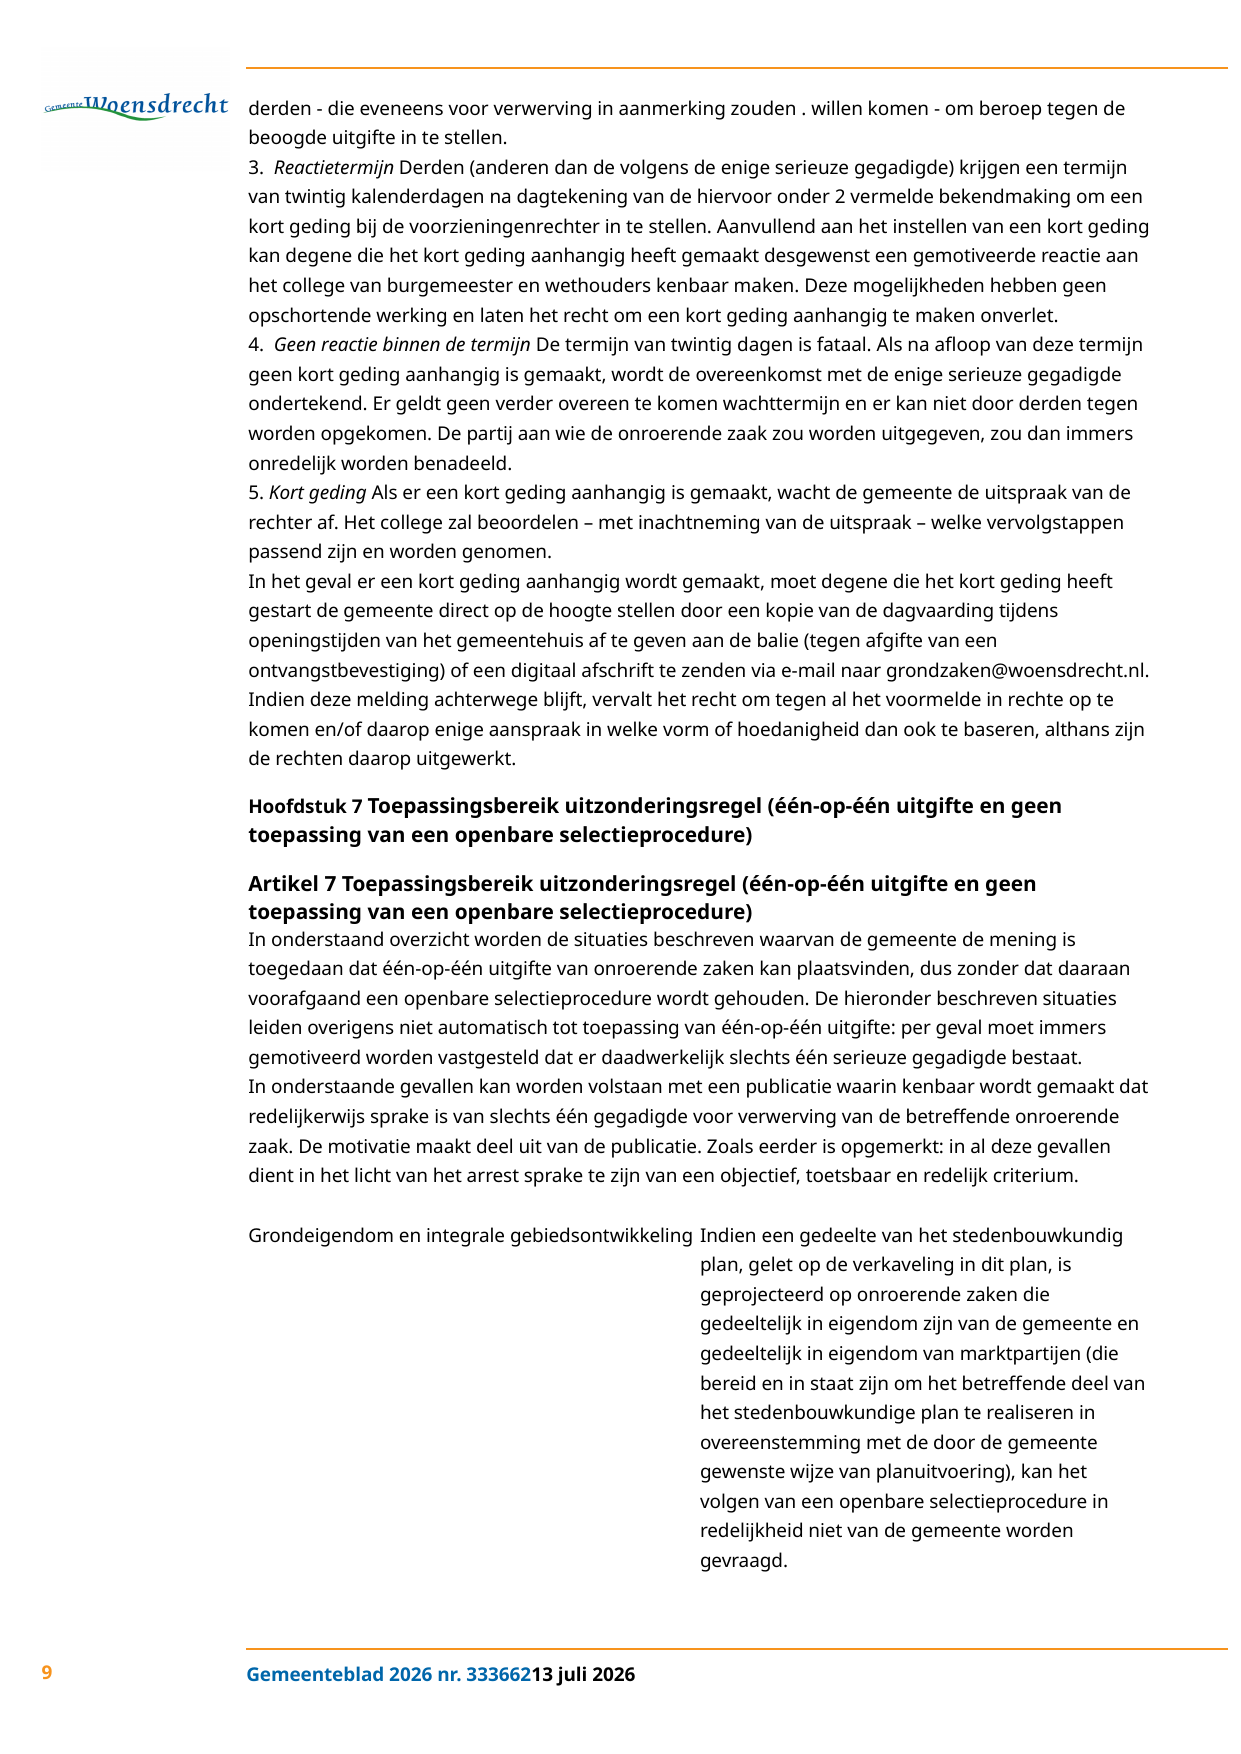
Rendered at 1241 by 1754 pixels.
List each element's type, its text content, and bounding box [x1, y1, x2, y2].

text Artikel 7 Toepassingsbereik uitzonderingsregel (één-op-één uitgifte en geen toepassing van een openbare selectieprocedure) [248, 869, 1152, 926]
text 4. Geen reactie binnen de termijn De termijn van twintig dagen is fataal. Als na afloop van deze termijn geen kort geding aanhangig is gemaakt, wordt de overeenkomst met de enige serieuze gegadigde ondertekend. Er geldt geen verder overeen te komen wachttermijn en er kan niet door derden tegen worden opgekomen. De partij aan wie de onroerende zaak zou worden uitgegeven, zou dan immers onredelijk worden benadeeld. [248, 331, 1152, 476]
text 5. Kort geding Als er een kort geding aanhangig is gemaakt, wacht de gemeente de uitspraak van de rechter af. Het college zal beoordelen – met inachtneming van de uitspraak – welke vervolgstappen passend zijn en worden genomen. [248, 479, 1152, 564]
text Hoofdstuk 7 Toepassingsbereik uitzonderingsregel (één-op-één uitgifte en geen toepassing van een openbare selectieprocedure) [248, 791, 1152, 848]
text derden - die eveneens voor verwerving in aanmerking zouden . willen komen - om beroep tegen de beoogde uitgifte in te stellen. [248, 95, 1152, 150]
text In onderstaande gevallen kan worden volstaan met een publicatie waarin kenbaar wordt gemaakt dat redelijkerwijs sprake is van slechts één gegadigde voor verwerving van de betreffende onroerende zaak. De motivatie maakt deel uit van de publicatie. Zoals eerder is opgemerkt: in al deze gevallen dient in het licht van het arrest sprake te zijn van een objectief, toetsbaar en redelijk criterium. [248, 1074, 1152, 1188]
text In het geval er een kort geding aanhangig wordt gemaakt, moet degene die het kort geding heeft gestart de gemeente direct op de hoogte stellen door een kopie van de dagvaarding tijdens openingstijden van het gemeentehuis af te geven aan de balie (tegen afgifte van een ontvangstbevestiging) of een digitaal afschrift te zenden via e-mail naar grondzaken@woensdrecht.nl. Indien deze melding achterwege blijft, vervalt het recht om tegen al het voormelde in rechte op te komen en/of daarop enige aanspraak in welke vorm of hoedanigheid dan ook te baseren, althans zijn de rechten daarop uitgewerkt. [248, 568, 1152, 771]
table_header Grondeigendom en integrale gebiedsontwikkeling [248, 1222, 700, 1573]
text In onderstaand overzicht worden de situaties beschreven waarvan de gemeente de mening is toegedaan dat één-op-één uitgifte van onroerende zaken kan plaatsvinden, dus zonder dat daaraan voorafgaand een openbare selectieprocedure wordt gehouden. De hieronder beschreven situaties leiden overigens niet automatisch tot toepassing van één-op-één uitgifte: per geval moet immers gemotiveerd worden vastgesteld dat er daadwerkelijk slechts één serieuze gegadigde bestaat. [248, 926, 1152, 1070]
text 3. Reactietermijn Derden (anderen dan de volgens de enige serieuze gegadigde) krijgen een termijn van twintig kalenderdagen na dagtekening van de hiervoor onder 2 vermelde bekendmaking om een kort geding bij de voorzieningenrechter in te stellen. Aanvullend aan het instellen van een kort geding kan degene die het kort geding aanhangig heeft gemaakt desgewenst een gemotiveerde reactie aan het college van burgemeester en wethouders kenbaar maken. Deze mogelijkheden hebben geen opschortende werking en laten het recht om een kort geding aanhangig te maken onverlet. [248, 154, 1152, 328]
table_header Indien een gedeelte van het stedenbouwkundig plan, gelet op de verkaveling in dit plan, is geprojecteerd op onroerende zaken die gedeeltelijk in eigendom zijn van de gemeente en gedeeltelijk in eigendom van marktpartijen (die bereid en in staat zijn om het betreffende deel van het stedenbouwkundige plan te realiseren in overeenstemming met de door de gemeente gewenste wijze van planuitvoering), kan het volgen van een openbare selectieprocedure in redelijkheid niet van de gemeente worden gevraagd. [700, 1222, 1152, 1573]
picture [41, 47, 231, 172]
